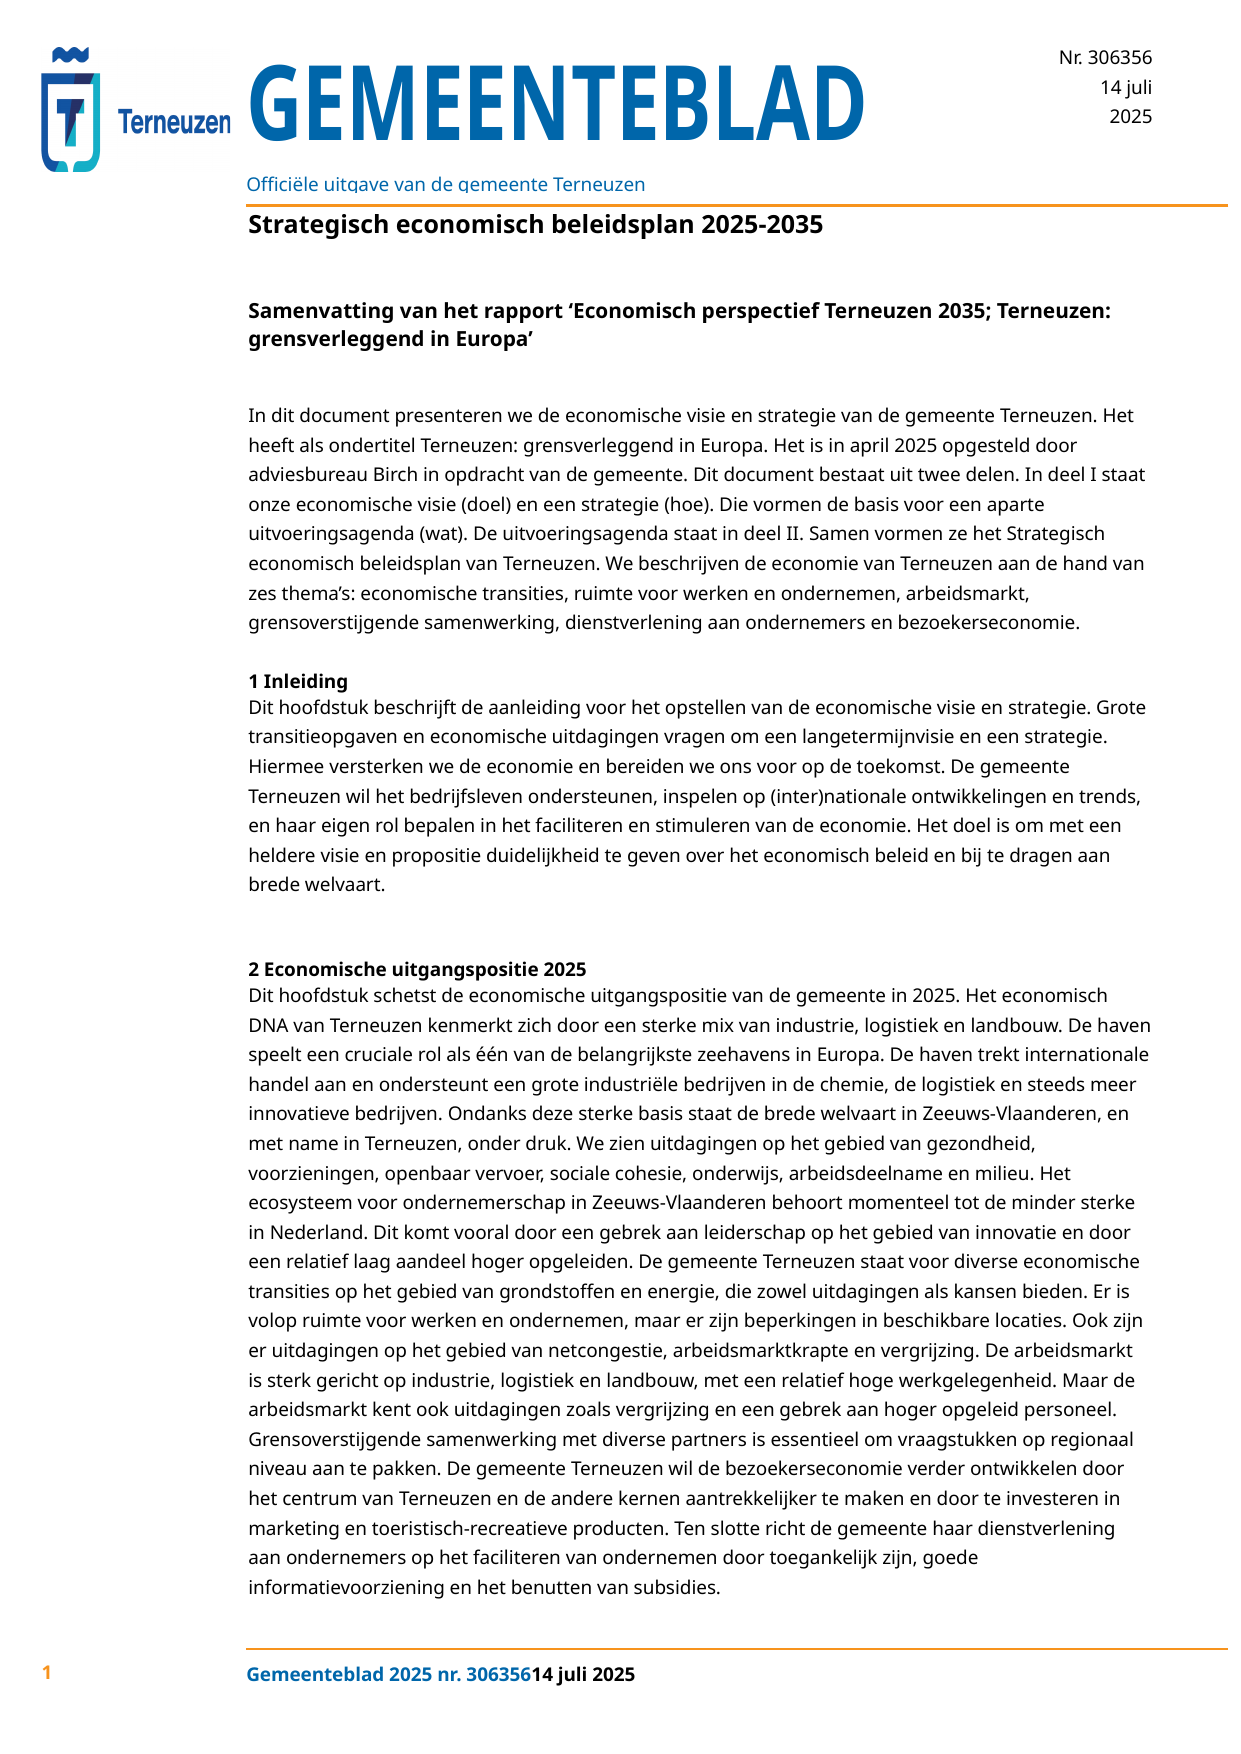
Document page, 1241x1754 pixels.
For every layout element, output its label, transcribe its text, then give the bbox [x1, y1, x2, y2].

text Strategisch economisch beleidsplan 2025-2035 [248, 207, 1152, 241]
text In dit document presenteren we de economische visie en strategie van de gemeente Terneuzen. Het heeft als ondertitel Terneuzen: grensverleggend in Europa. Het is in april 2025 opgesteld door adviesbureau Birch in opdracht van de gemeente. Dit document bestaat uit twee delen. In deel I staat onze economische visie (doel) en een strategie (hoe). Die vormen de basis voor een aparte uitvoeringsagenda (wat). De uitvoeringsagenda staat in deel II. Samen vormen ze het Strategisch economisch beleidsplan van Terneuzen. We beschrijven de economie van Terneuzen aan de hand van zes thema’s: economische transities, ruimte voor werken en ondernemen, arbeidsmarkt, grensoverstijgende samenwerking, dienstverlening aan ondernemers en bezoekerseconomie. [248, 402, 1152, 635]
picture [41, 47, 231, 172]
text Dit hoofdstuk beschrijft de aanleiding voor het opstellen van de economische visie en strategie. Grote transitieopgaven en economische uitdagingen vragen om een langetermijnvisie en een strategie. Hiermee versterken we de economie en bereiden we ons voor op de toekomst. De gemeente Terneuzen wil het bedrijfsleven ondersteunen, inspelen op (inter)nationale ontwikkelingen en trends, en haar eigen rol bepalen in het faciliteren en stimuleren van de economie. Het doel is om met een heldere visie en propositie duidelijkheid te geven over het economisch beleid en bij te dragen aan brede welvaart. [248, 694, 1152, 897]
text 2 Economische uitgangspositie 2025 [248, 957, 1152, 982]
text 1 Inleiding [248, 668, 1152, 694]
text Dit hoofdstuk schetst de economische uitgangspositie van de gemeente in 2025. Het economisch DNA van Terneuzen kenmerkt zich door een sterke mix van industrie, logistiek en landbouw. De haven speelt een cruciale rol als één van de belangrijkste zeehavens in Europa. De haven trekt internationale handel aan en ondersteunt een grote industriële bedrijven in de chemie, de logistiek en steeds meer innovatieve bedrijven. Ondanks deze sterke basis staat de brede welvaart in Zeeuws-Vlaanderen, en met name in Terneuzen, onder druk. We zien uitdagingen op het gebied van gezondheid, voorzieningen, openbaar vervoer, sociale cohesie, onderwijs, arbeidsdeelname en milieu. Het ecosysteem voor ondernemerschap in Zeeuws-Vlaanderen behoort momenteel tot de minder sterke in Nederland. Dit komt vooral door een gebrek aan leiderschap op het gebied van innovatie en door een relatief laag aandeel hoger opgeleiden. De gemeente Terneuzen staat voor diverse economische transities op het gebied van grondstoffen en energie, die zowel uitdagingen als kansen bieden. Er is volop ruimte voor werken en ondernemen, maar er zijn beperkingen in beschikbare locaties. Ook zijn er uitdagingen op het gebied van netcongestie, arbeidsmarktkrapte en vergrijzing. De arbeidsmarkt is sterk gericht op industrie, logistiek en landbouw, met een relatief hoge werkgelegenheid. Maar de arbeidsmarkt kent ook uitdagingen zoals vergrijzing en een gebrek aan hoger opgeleid personeel. Grensoverstijgende samenwerking met diverse partners is essentieel om vraagstukken op regionaal niveau aan te pakken. De gemeente Terneuzen wil de bezoekerseconomie verder ontwikkelen door het centrum van Terneuzen en de andere kernen aantrekkelijker te maken en door te investeren in marketing en toeristisch-recreatieve producten. Ten slotte richt de gemeente haar dienstverlening aan ondernemers op het faciliteren van ondernemen door toegankelijk zijn, goede informatievoorziening en het benutten van subsidies. [248, 982, 1152, 1600]
text Samenvatting van het rapport ‘Economisch perspectief Terneuzen 2035; Terneuzen: grensverleggend in Europa’ [248, 296, 1152, 353]
